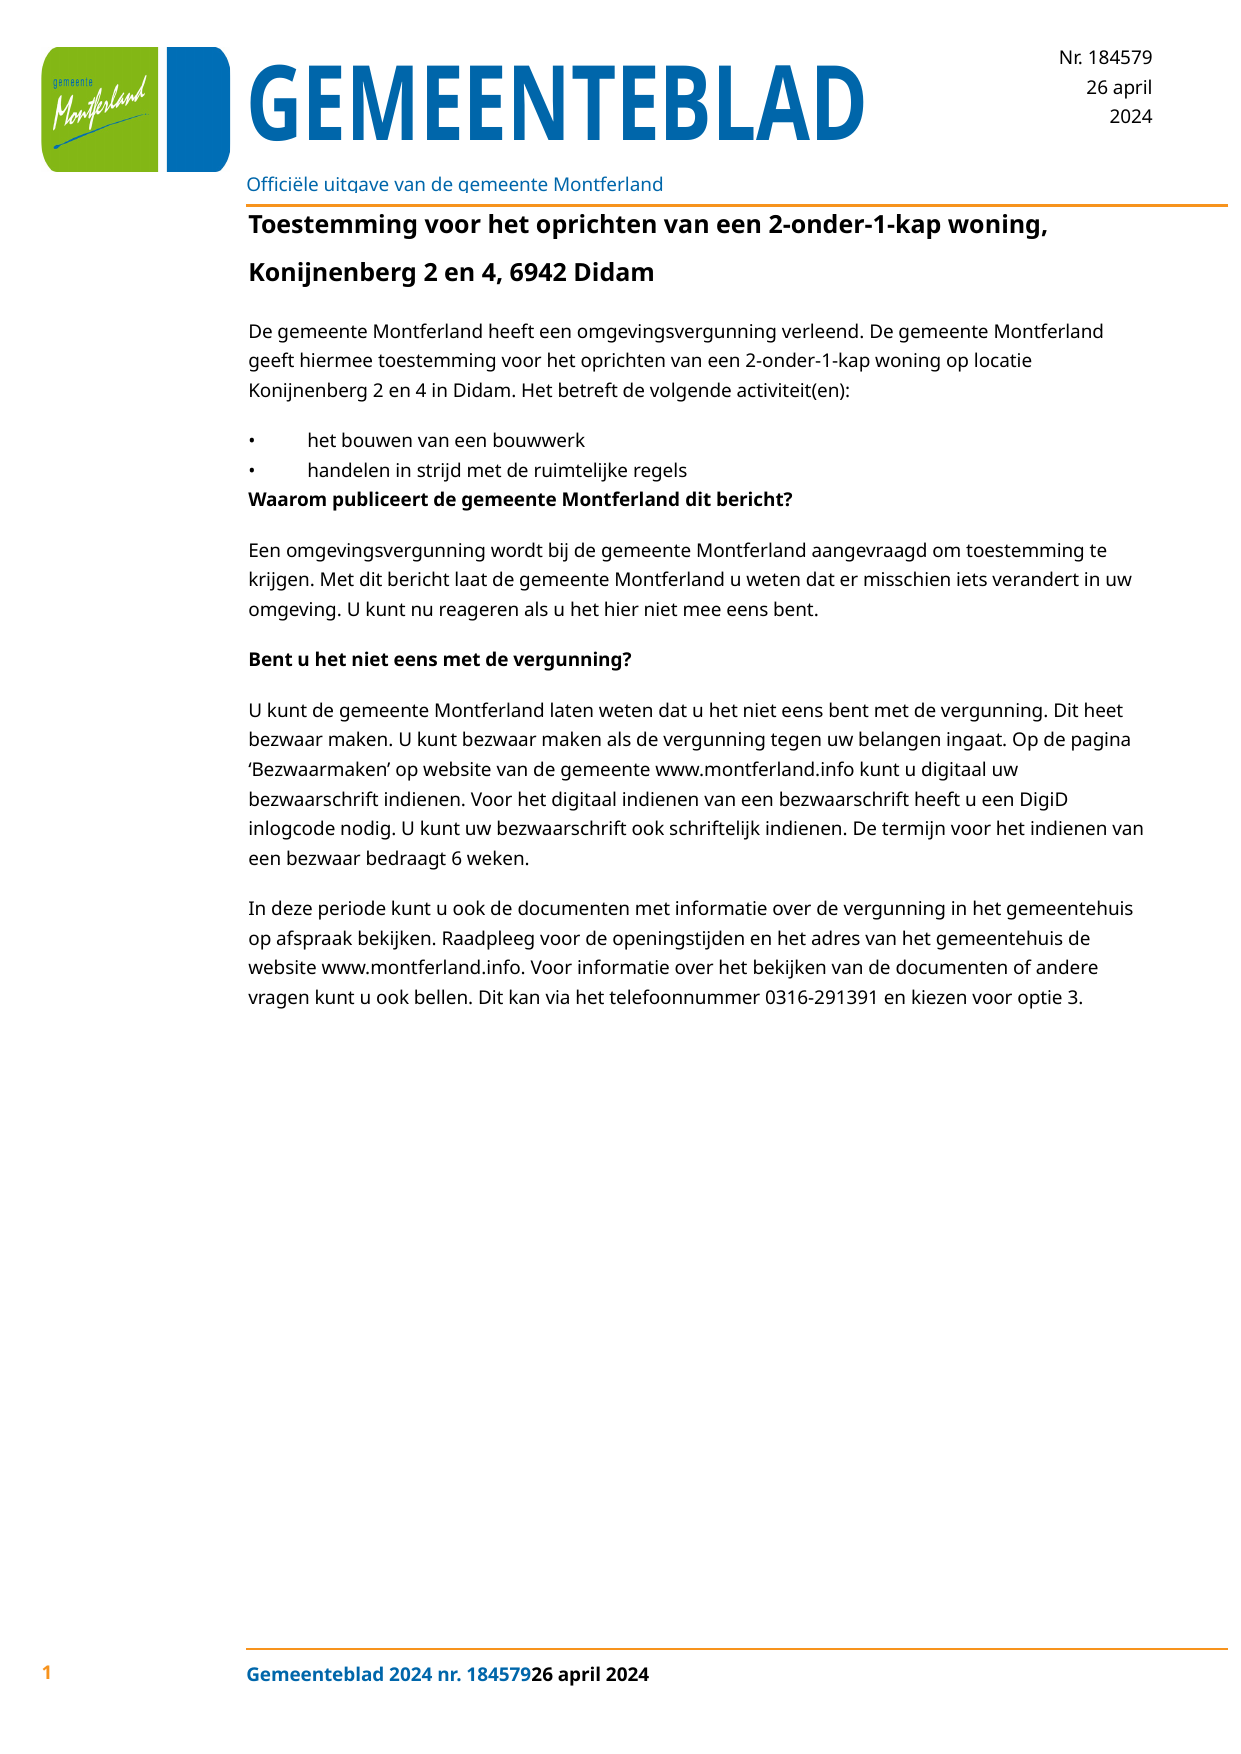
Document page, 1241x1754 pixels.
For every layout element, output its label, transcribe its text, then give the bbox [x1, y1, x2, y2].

picture [41, 47, 231, 172]
list handelen in strijd met de ruimtelijke regels [248, 457, 1152, 483]
text U kunt de gemeente Montferland laten weten dat u het niet eens bent met de vergunning. Dit heet bezwaar maken. U kunt bezwaar maken als de vergunning tegen uw belangen ingaat. Op de pagina ‘Bezwaarmaken’ op website van de gemeente www.montferland.info kunt u digitaal uw bezwaarschrift indienen. Voor het digitaal indienen van een bezwaarschrift heeft u een DigiD inlogcode nodig. U kunt uw bezwaarschrift ook schriftelijk indienen. De termijn voor het indienen van een bezwaar bedraagt 6 weken. [248, 697, 1152, 871]
text Waarom publiceert de gemeente Montferland dit bericht? [248, 487, 1152, 512]
text Toestemming voor het oprichten van een 2-onder-1-kap woning, Konijnenberg 2 en 4, 6942 Didam [248, 207, 1152, 288]
text Bent u het niet eens met de vergunning? [248, 647, 1152, 672]
list het bouwen van een bouwwerk [248, 427, 1152, 453]
text Een omgevingsvergunning wordt bij de gemeente Montferland aangevraagd om toestemming te krijgen. Met dit bericht laat de gemeente Montferland u weten dat er misschien iets verandert in uw omgeving. U kunt nu reageren als u het hier niet mee eens bent. [248, 537, 1152, 622]
text In deze periode kunt u ook de documenten met informatie over de vergunning in het gemeentehuis op afspraak bekijken. Raadpleeg voor de openingstijden en het adres van het gemeentehuis de website www.montferland.info. Voor informatie over het bekijken van de documenten of andere vragen kunt u ook bellen. Dit kan via het telefoonnummer 0316-291391 en kiezen voor optie 3. [248, 895, 1152, 1010]
text De gemeente Montferland heeft een omgevingsvergunning verleend. De gemeente Montferland geeft hiermee toestemming voor het oprichten van een 2-onder-1-kap woning op locatie Konijnenberg 2 en 4 in Didam. Het betreft de volgende activiteit(en): [248, 318, 1152, 403]
